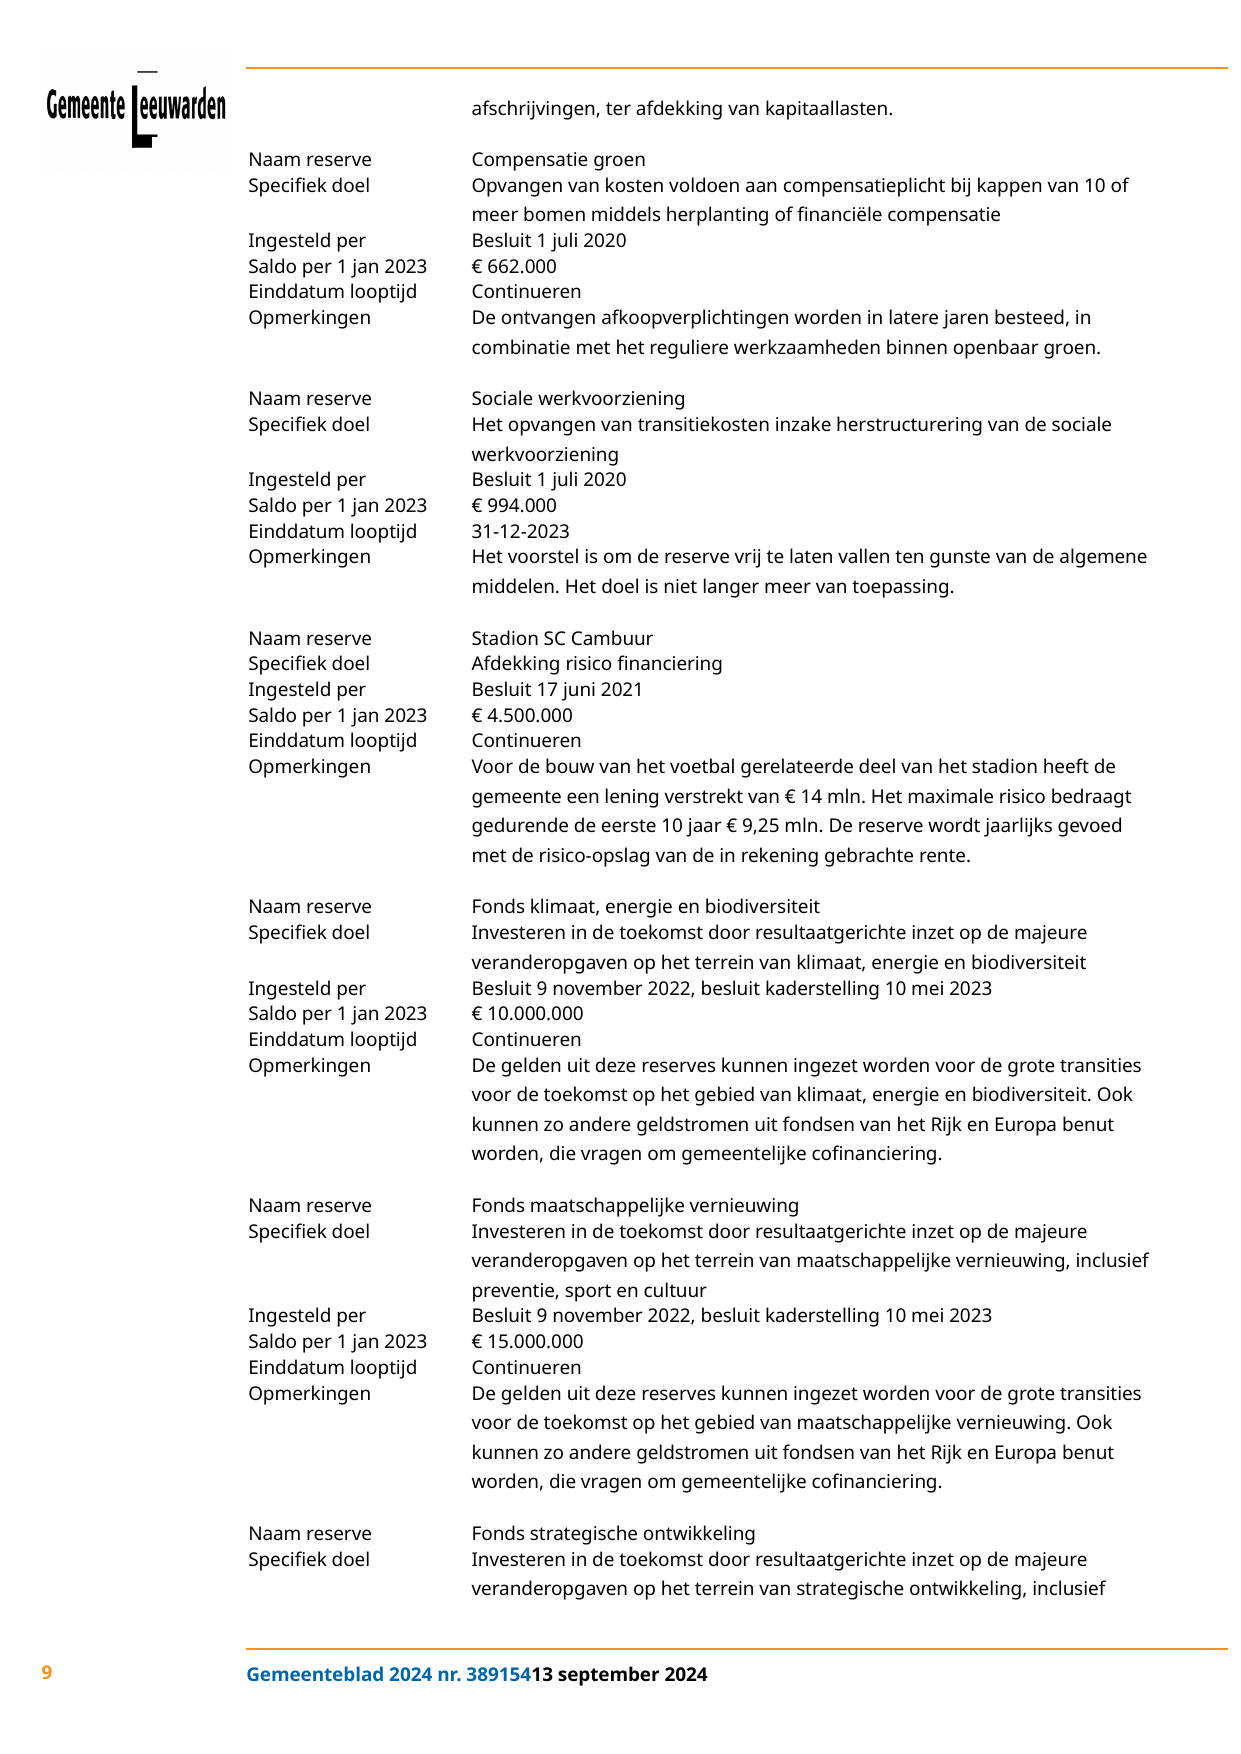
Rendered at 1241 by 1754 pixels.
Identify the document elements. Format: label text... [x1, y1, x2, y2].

table_cell Sociale werkvoorziening [471, 386, 1152, 411]
table_cell Naam reserve [248, 625, 471, 651]
table_cell Investeren in de toekomst door resultaatgerichte inzet op de majeure veranderopgaven op het terrein van klimaat, energie en biodiversiteit [471, 919, 1152, 975]
table_cell Opmerkingen [248, 544, 471, 599]
table_cell [471, 1166, 1152, 1192]
table_cell Investeren in de toekomst door resultaatgerichte inzet op de majeure veranderopgaven op het terrein van strategische ontwikkeling, inclusief [471, 1546, 1152, 1601]
table_cell € 994.000 [471, 492, 1152, 518]
table_cell [248, 360, 471, 386]
table_cell Ingesteld per [248, 676, 471, 702]
table_cell [248, 868, 471, 894]
table_cell Naam reserve [248, 894, 471, 919]
table_cell [471, 599, 1152, 625]
table_cell De gelden uit deze reserves kunnen ingezet worden voor de grote transities voor de toekomst op het gebied van klimaat, energie en biodiversiteit. Ook kunnen zo andere geldstromen uit fondsen van het Rijk en Europa benut worden, die vragen om gemeentelijke cofinanciering. [471, 1052, 1152, 1166]
table_cell [248, 95, 471, 121]
table_cell Einddatum looptijd [248, 1026, 471, 1052]
table_cell Opmerkingen [248, 1052, 471, 1166]
table_cell Besluit 1 juli 2020 [471, 227, 1152, 253]
table_cell Het voorstel is om de reserve vrij te laten vallen ten gunste van de algemene middelen. Het doel is niet langer meer van toepassing. [471, 544, 1152, 599]
table_cell Besluit 9 november 2022, besluit kaderstelling 10 mei 2023 [471, 1303, 1152, 1328]
table_cell [471, 360, 1152, 386]
table_cell afschrijvingen, ter afdekking van kapitaallasten. [471, 95, 1152, 121]
table_cell Specifiek doel [248, 411, 471, 467]
table_cell [248, 121, 471, 146]
table_cell [471, 1494, 1152, 1520]
table_cell Opmerkingen [248, 754, 471, 868]
table_cell Investeren in de toekomst door resultaatgerichte inzet op de majeure veranderopgaven op het terrein van maatschappelijke vernieuwing, inclusief preventie, sport en cultuur [471, 1218, 1152, 1303]
table_cell [248, 1166, 471, 1192]
table_cell Fonds maatschappelijke vernieuwing [471, 1192, 1152, 1218]
table_cell Stadion SC Cambuur [471, 625, 1152, 651]
table_cell Ingesteld per [248, 467, 471, 492]
table_cell Besluit 9 november 2022, besluit kaderstelling 10 mei 2023 [471, 975, 1152, 1000]
table_cell Voor de bouw van het voetbal gerelateerde deel van het stadion heeft de gemeente een lening verstrekt van € 14 mln. Het maximale risico bedraagt gedurende de eerste 10 jaar € 9,25 mln. De reserve wordt jaarlijks gevoed met de risico-opslag van de in rekening gebrachte rente. [471, 754, 1152, 868]
table_cell Afdekking risico financiering [471, 651, 1152, 676]
table_cell € 10.000.000 [471, 1000, 1152, 1026]
table_cell Naam reserve [248, 146, 471, 172]
table_cell Saldo per 1 jan 2023 [248, 492, 471, 518]
table_cell Specifiek doel [248, 172, 471, 227]
table_cell 31-12-2023 [471, 518, 1152, 544]
table_cell Opmerkingen [248, 305, 471, 360]
table_cell € 4.500.000 [471, 702, 1152, 728]
table_cell € 15.000.000 [471, 1329, 1152, 1354]
table_cell € 662.000 [471, 253, 1152, 279]
table_cell Naam reserve [248, 1520, 471, 1546]
table_cell [471, 121, 1152, 146]
table_cell Opvangen van kosten voldoen aan compensatieplicht bij kappen van 10 of meer bomen middels herplanting of financiële compensatie [471, 172, 1152, 227]
table_cell Het opvangen van transitiekosten inzake herstructurering van de sociale werkvoorziening [471, 411, 1152, 467]
table_cell [248, 599, 471, 625]
table_cell Saldo per 1 jan 2023 [248, 1000, 471, 1026]
table_cell Compensatie groen [471, 146, 1152, 172]
table_cell Specifiek doel [248, 919, 471, 975]
table_cell Ingesteld per [248, 227, 471, 253]
table_cell Specifiek doel [248, 1546, 471, 1601]
table_cell Einddatum looptijd [248, 1354, 471, 1380]
table_cell Einddatum looptijd [248, 728, 471, 753]
table_cell Saldo per 1 jan 2023 [248, 1329, 471, 1354]
table_cell Ingesteld per [248, 975, 471, 1000]
table_cell Opmerkingen [248, 1380, 471, 1494]
table_cell [248, 1494, 471, 1520]
table_cell Ingesteld per [248, 1303, 471, 1328]
table_cell Besluit 17 juni 2021 [471, 676, 1152, 702]
table_cell Besluit 1 juli 2020 [471, 467, 1152, 492]
table_cell Naam reserve [248, 386, 471, 411]
table_cell Specifiek doel [248, 651, 471, 676]
table_cell Einddatum looptijd [248, 518, 471, 544]
table_cell Naam reserve [248, 1192, 471, 1218]
table_cell Continueren [471, 279, 1152, 304]
table_cell Saldo per 1 jan 2023 [248, 253, 471, 279]
table_cell Continueren [471, 1026, 1152, 1052]
table_cell Specifiek doel [248, 1218, 471, 1303]
table_cell Saldo per 1 jan 2023 [248, 702, 471, 728]
table_cell Fonds klimaat, energie en biodiversiteit [471, 894, 1152, 919]
picture [41, 47, 231, 172]
table_cell [471, 868, 1152, 894]
table_cell Einddatum looptijd [248, 279, 471, 304]
table_cell De gelden uit deze reserves kunnen ingezet worden voor de grote transities voor de toekomst op het gebied van maatschappelijke vernieuwing. Ook kunnen zo andere geldstromen uit fondsen van het Rijk en Europa benut worden, die vragen om gemeentelijke cofinanciering. [471, 1380, 1152, 1494]
table_cell Fonds strategische ontwikkeling [471, 1520, 1152, 1546]
table_cell De ontvangen afkoopverplichtingen worden in latere jaren besteed, in combinatie met het reguliere werkzaamheden binnen openbaar groen. [471, 305, 1152, 360]
table_cell Continueren [471, 1354, 1152, 1380]
table_cell Continueren [471, 728, 1152, 753]
